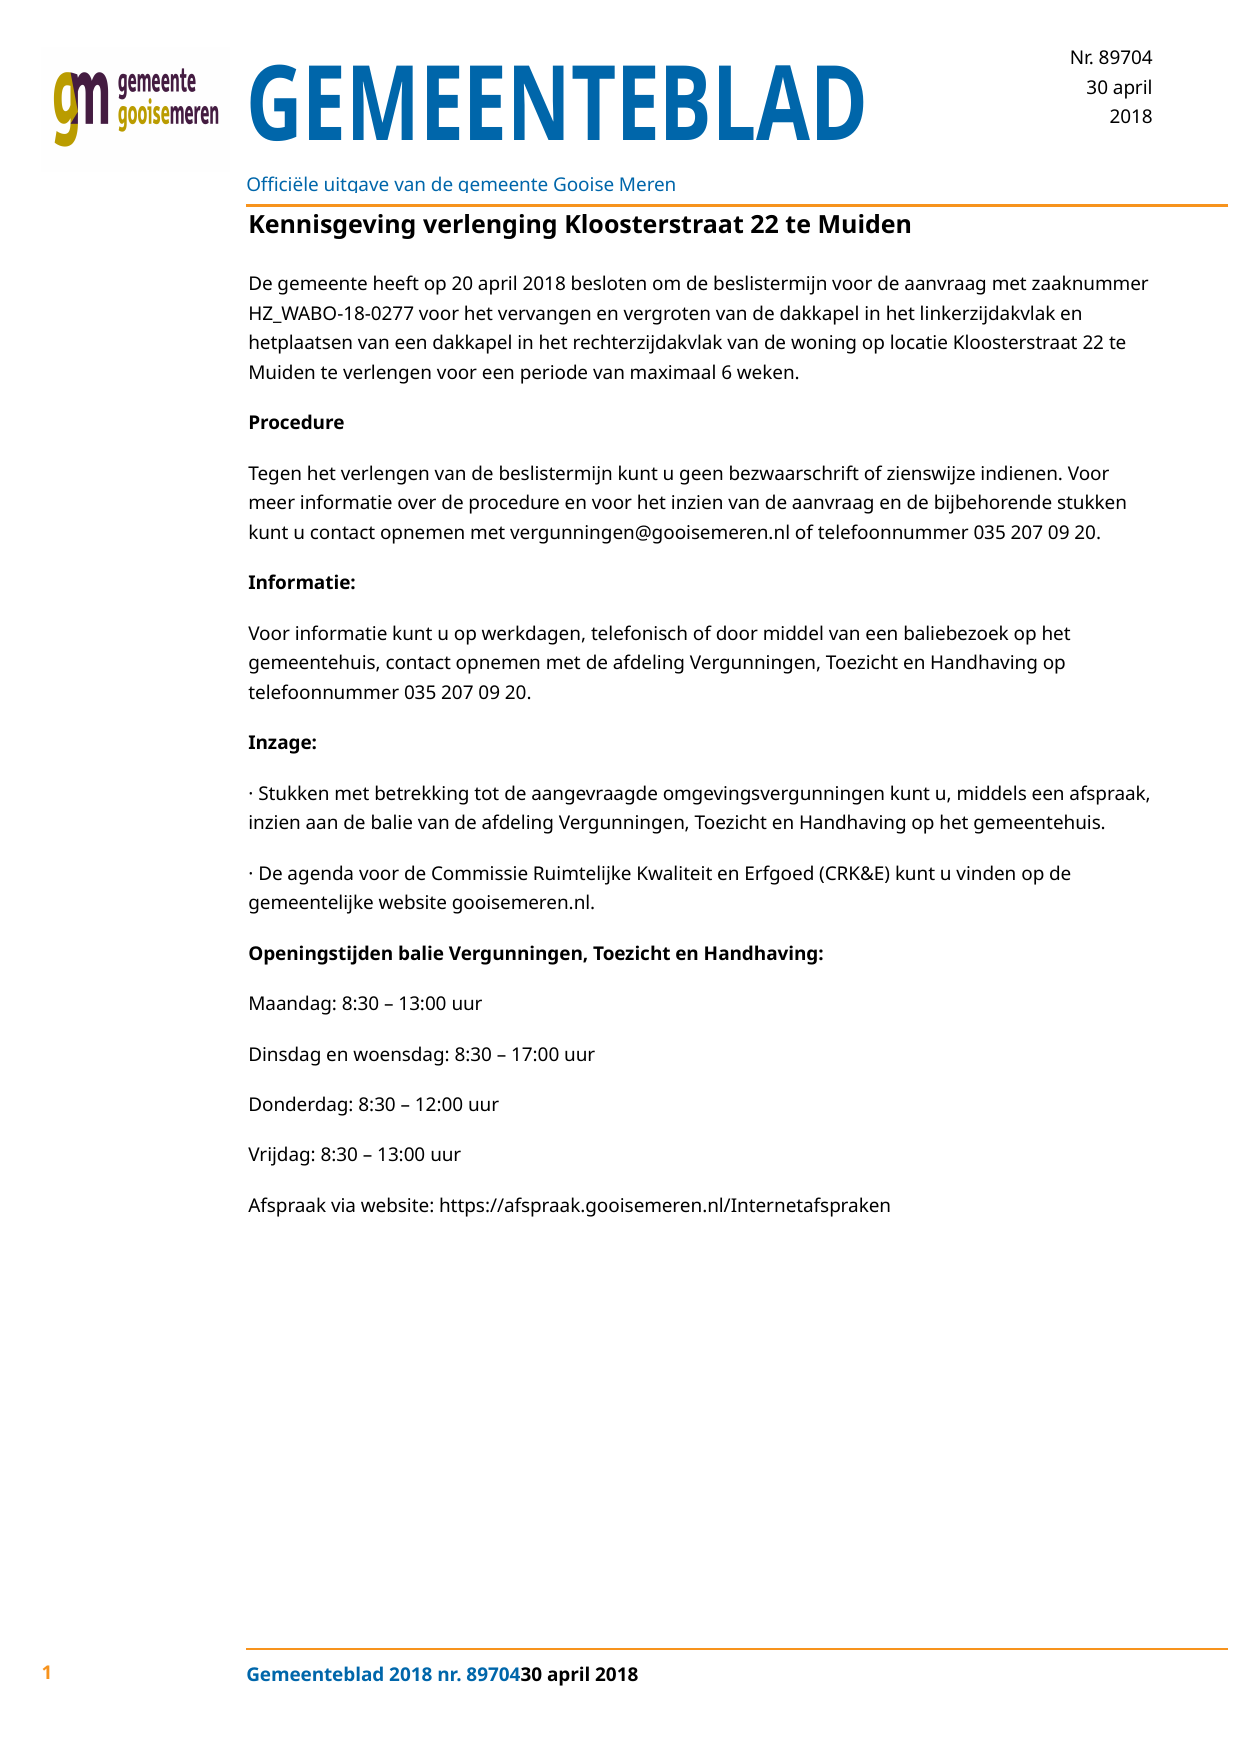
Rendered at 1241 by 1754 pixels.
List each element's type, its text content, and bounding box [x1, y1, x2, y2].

text Informatie: [248, 569, 1152, 595]
text Procedure [248, 409, 1152, 435]
text Maandag: 8:30 – 13:00 uur [248, 990, 1152, 1016]
text Vrijdag: 8:30 – 13:00 uur [248, 1142, 1152, 1167]
text · De agenda voor de Commissie Ruimtelijke Kwaliteit en Erfgoed (CRK&E) kunt u vinden op de gemeentelijke website gooisemeren.nl. [248, 860, 1152, 915]
text Openingstijden balie Vergunningen, Toezicht en Handhaving: [248, 940, 1152, 966]
text Inzage: [248, 729, 1152, 755]
text Afspraak via website: https://afspraak.gooisemeren.nl/Internetafspraken [248, 1192, 1152, 1218]
text Tegen het verlengen van de beslistermijn kunt u geen bezwaarschrift of zienswijze indienen. Voor meer informatie over de procedure en voor het inzien van de aanvraag en de bijbehorende stukken kunt u contact opnemen met vergunningen@gooisemeren.nl of telefoonnummer 035 207 09 20. [248, 460, 1152, 545]
text Donderdag: 8:30 – 12:00 uur [248, 1091, 1152, 1117]
text De gemeente heeft op 20 april 2018 besloten om de beslistermijn voor de aanvraag met zaaknummer HZ_WABO-18-0277 voor het vervangen en vergroten van de dakkapel in het linkerzijdakvlak en hetplaatsen van een dakkapel in het rechterzijdakvlak van de woning op locatie Kloosterstraat 22 te Muiden te verlengen voor een periode van maximaal 6 weken. [248, 270, 1152, 385]
picture [41, 47, 231, 172]
text Kennisgeving verlenging Kloosterstraat 22 te Muiden [248, 207, 1152, 241]
text Dinsdag en woensdag: 8:30 – 17:00 uur [248, 1041, 1152, 1066]
text Voor informatie kunt u op werkdagen, telefonisch of door middel van een baliebezoek op het gemeentehuis, contact opnemen met de afdeling Vergunningen, Toezicht en Handhaving op telefoonnummer 035 207 09 20. [248, 620, 1152, 705]
text · Stukken met betrekking tot de aangevraagde omgevingsvergunningen kunt u, middels een afspraak, inzien aan de balie van de afdeling Vergunningen, Toezicht en Handhaving op het gemeentehuis. [248, 780, 1152, 835]
